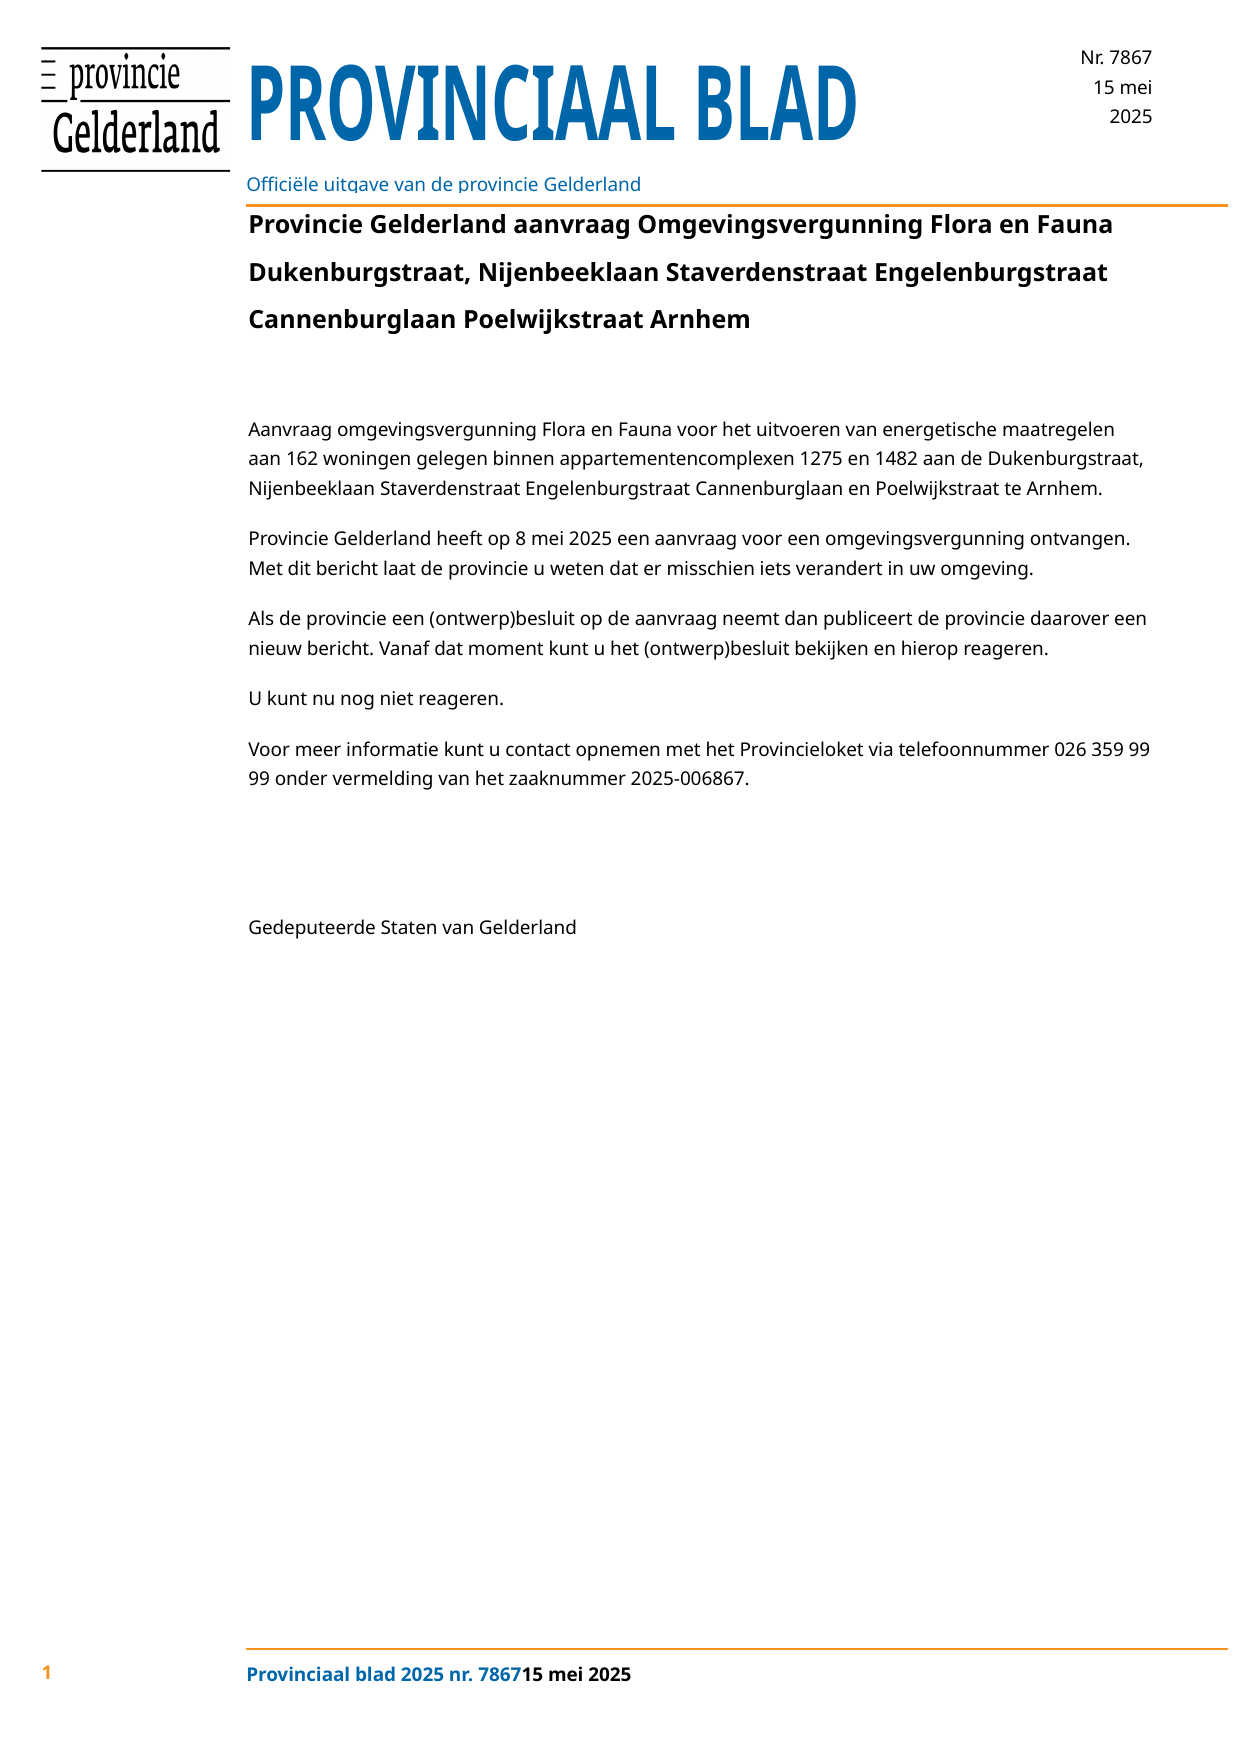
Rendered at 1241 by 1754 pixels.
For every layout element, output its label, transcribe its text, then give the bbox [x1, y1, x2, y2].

picture [41, 47, 231, 172]
text Provincie Gelderland heeft op 8 mei 2025 een aanvraag voor een omgevingsvergunning ontvangen. Met dit bericht laat de provincie u weten dat er misschien iets verandert in uw omgeving. [248, 526, 1152, 581]
text Gedeputeerde Staten van Gelderland [248, 914, 1152, 940]
text Provincie Gelderland aanvraag Omgevingsvergunning Flora en Fauna Dukenburgstraat, Nijenbeeklaan Staverdenstraat Engelenburgstraat Cannenburglaan Poelwijkstraat Arnhem [248, 207, 1152, 336]
text U kunt nu nog niet reageren. [248, 686, 1152, 711]
text Aanvraag omgevingsvergunning Flora en Fauna voor het uitvoeren van energetische maatregelen aan 162 woningen gelegen binnen appartementencomplexen 1275 en 1482 aan de Dukenburgstraat, Nijenbeeklaan Staverdenstraat Engelenburgstraat Cannenburglaan en Poelwijkstraat te Arnhem. [248, 416, 1152, 501]
text Voor meer informatie kunt u contact opnemen met het Provincieloket via telefoonnummer 026 359 99 99 onder vermelding van het zaaknummer 2025-006867. [248, 736, 1152, 791]
text Als de provincie een (ontwerp)besluit op de aanvraag neemt dan publiceert de provincie daarover een nieuw bericht. Vanaf dat moment kunt u het (ontwerp)besluit bekijken en hierop reageren. [248, 606, 1152, 661]
